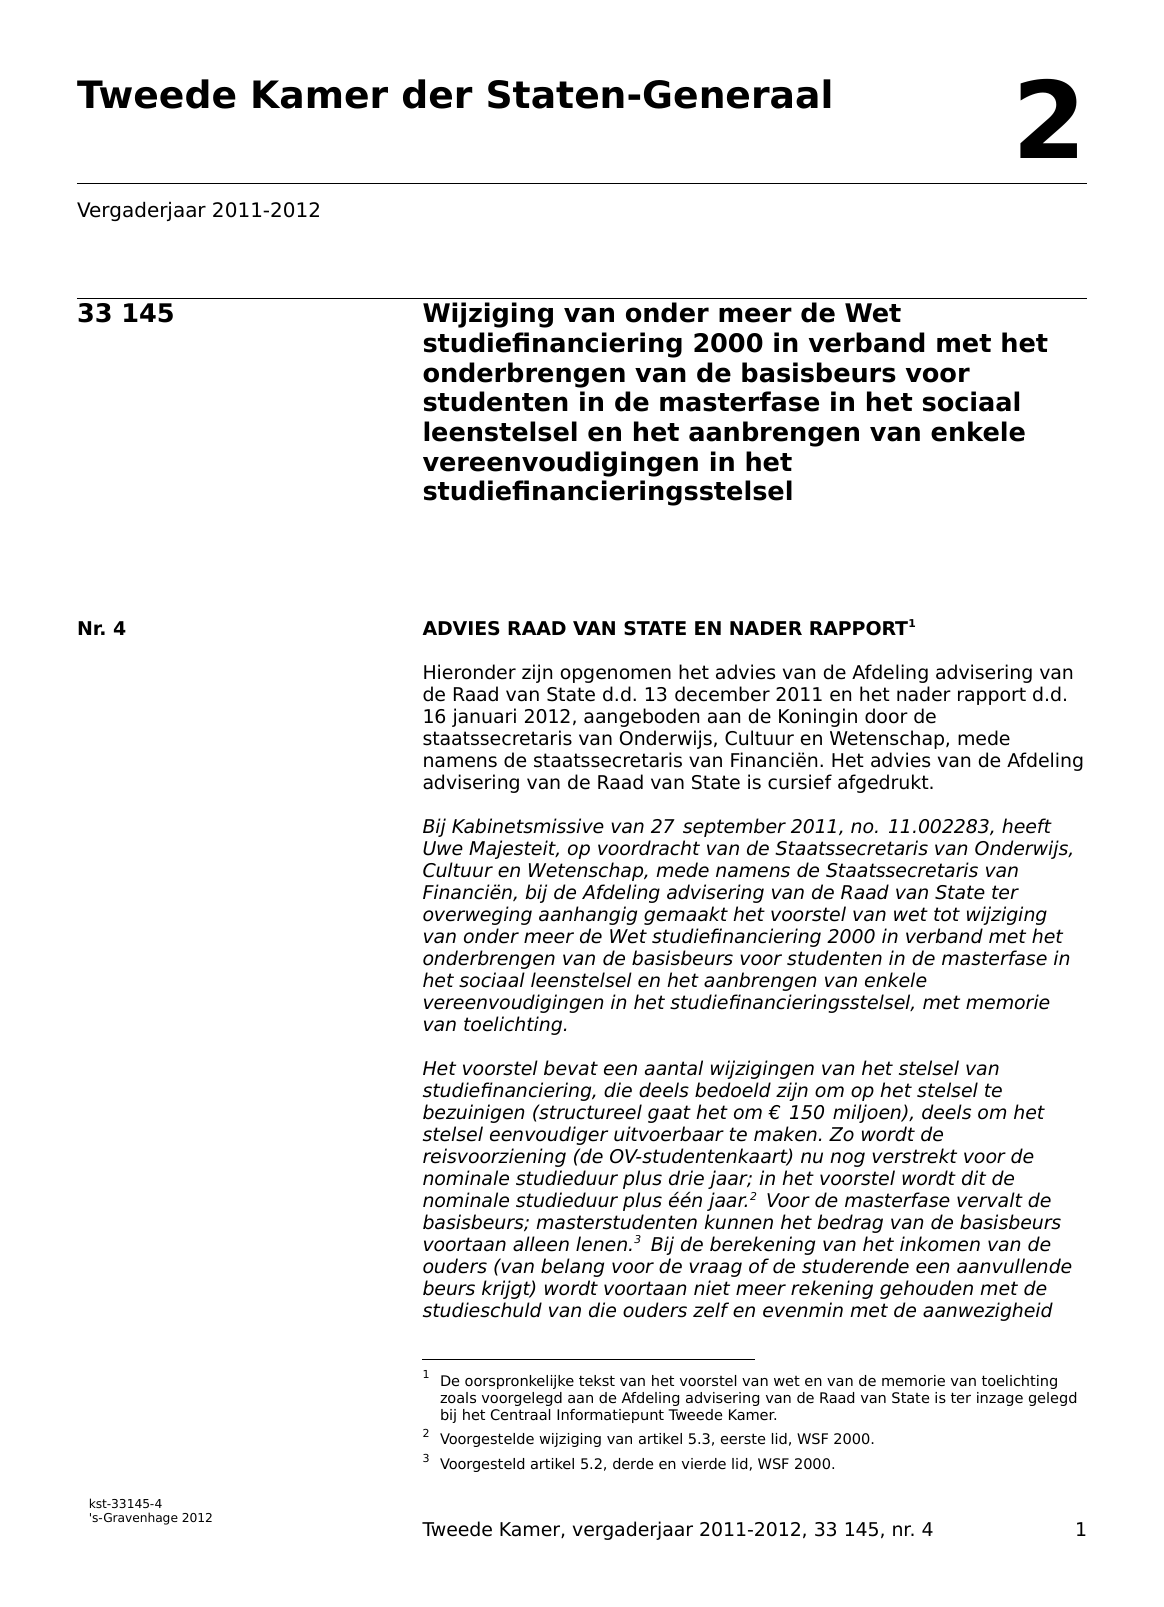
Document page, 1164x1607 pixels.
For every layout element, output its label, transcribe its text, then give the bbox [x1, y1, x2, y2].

text De oorspronkelijke tekst van het voorstel van wet en van de memorie van toelichting zoals voorgelegd aan de Afdeling advisering van de Raad van State is ter inzage gelegd bij het Centraal Informatiepunt Tweede Kamer. [422, 1368, 1087, 1424]
subtitle 33 145 Wijziging van onder meer de Wet studiefinanciering 2000 in verband met het onderbrengen van de basisbeurs voor studenten in de masterfase in het sociaal leenstelsel en het aanbrengen van enkele vereenvoudigingen in het studiefinancieringsstelsel [77, 299, 1087, 507]
table_cell Vergaderjaar 2011-2012 [77, 184, 1087, 298]
table_header Tweede Kamer der Staten-Generaal [77, 59, 886, 183]
text Voorgestelde wijziging van artikel 5.3, eerste lid, WSF 2000. [422, 1427, 1087, 1449]
text 's-Gravenhage 2012 [88, 1511, 323, 1525]
subtitle Nr. 4 ADVIES RAAD VAN STATE EN NADER RAPPORT [77, 618, 1087, 640]
text Voorgesteld artikel 5.2, derde en vierde lid, WSF 2000. [422, 1452, 1087, 1474]
table_header 2 [886, 59, 1087, 183]
text Bij Kabinetsmissive van 27 september 2011, no. 11.002283, heeft Uwe Majesteit, op voordracht van de Staatssecretaris van Onderwijs, Cultuur en Wetenschap, mede namens de Staatssecretaris van Financiën, bij de Afdeling advisering van de Raad van State ter overweging aanhangig gemaakt het voorstel van wet tot wijziging van onder meer de Wet studiefinanciering 2000 in verband met het onderbrengen van de basisbeurs voor studenten in de masterfase in het sociaal leenstelsel en het aanbrengen van enkele vereenvoudigingen in het studiefinancieringsstelsel, met memorie van toelichting. [422, 816, 1087, 1036]
text Het voorstel bevat een aantal wijzigingen van het stelsel van studiefinanciering, die deels bedoeld zijn om op het stelsel te bezuinigen (structureel gaat het om € 150 miljoen), deels om het stelsel eenvoudiger uitvoerbaar te maken. Zo wordt de reisvoorziening (de OV-studentenkaart) nu nog verstrekt voor de nominale studieduur plus drie jaar; in het voorstel wordt dit de nominale studieduur plus één jaar. Voor de masterfase vervalt de basisbeurs; masterstudenten kunnen het bedrag van de basisbeurs voortaan alleen lenen. Bij de berekening van het inkomen van de ouders (van belang voor de vraag of de studerende een aanvullende beurs krijgt) wordt voortaan niet meer rekening gehouden met de studieschuld van die ouders zelf en evenmin met de aanwezigheid [422, 1058, 1087, 1322]
text Hieronder zijn opgenomen het advies van de Afdeling advisering van de Raad van State d.d. 13 december 2011 en het nader rapport d.d. 16 januari 2012, aangeboden aan de Koningin door de staatssecretaris van Onderwijs, Cultuur en Wetenschap, mede namens de staatssecretaris van Financiën. Het advies van de Afdeling advisering van de Raad van State is cursief afgedrukt. [422, 662, 1087, 794]
text kst-33145-4 [88, 1497, 323, 1511]
